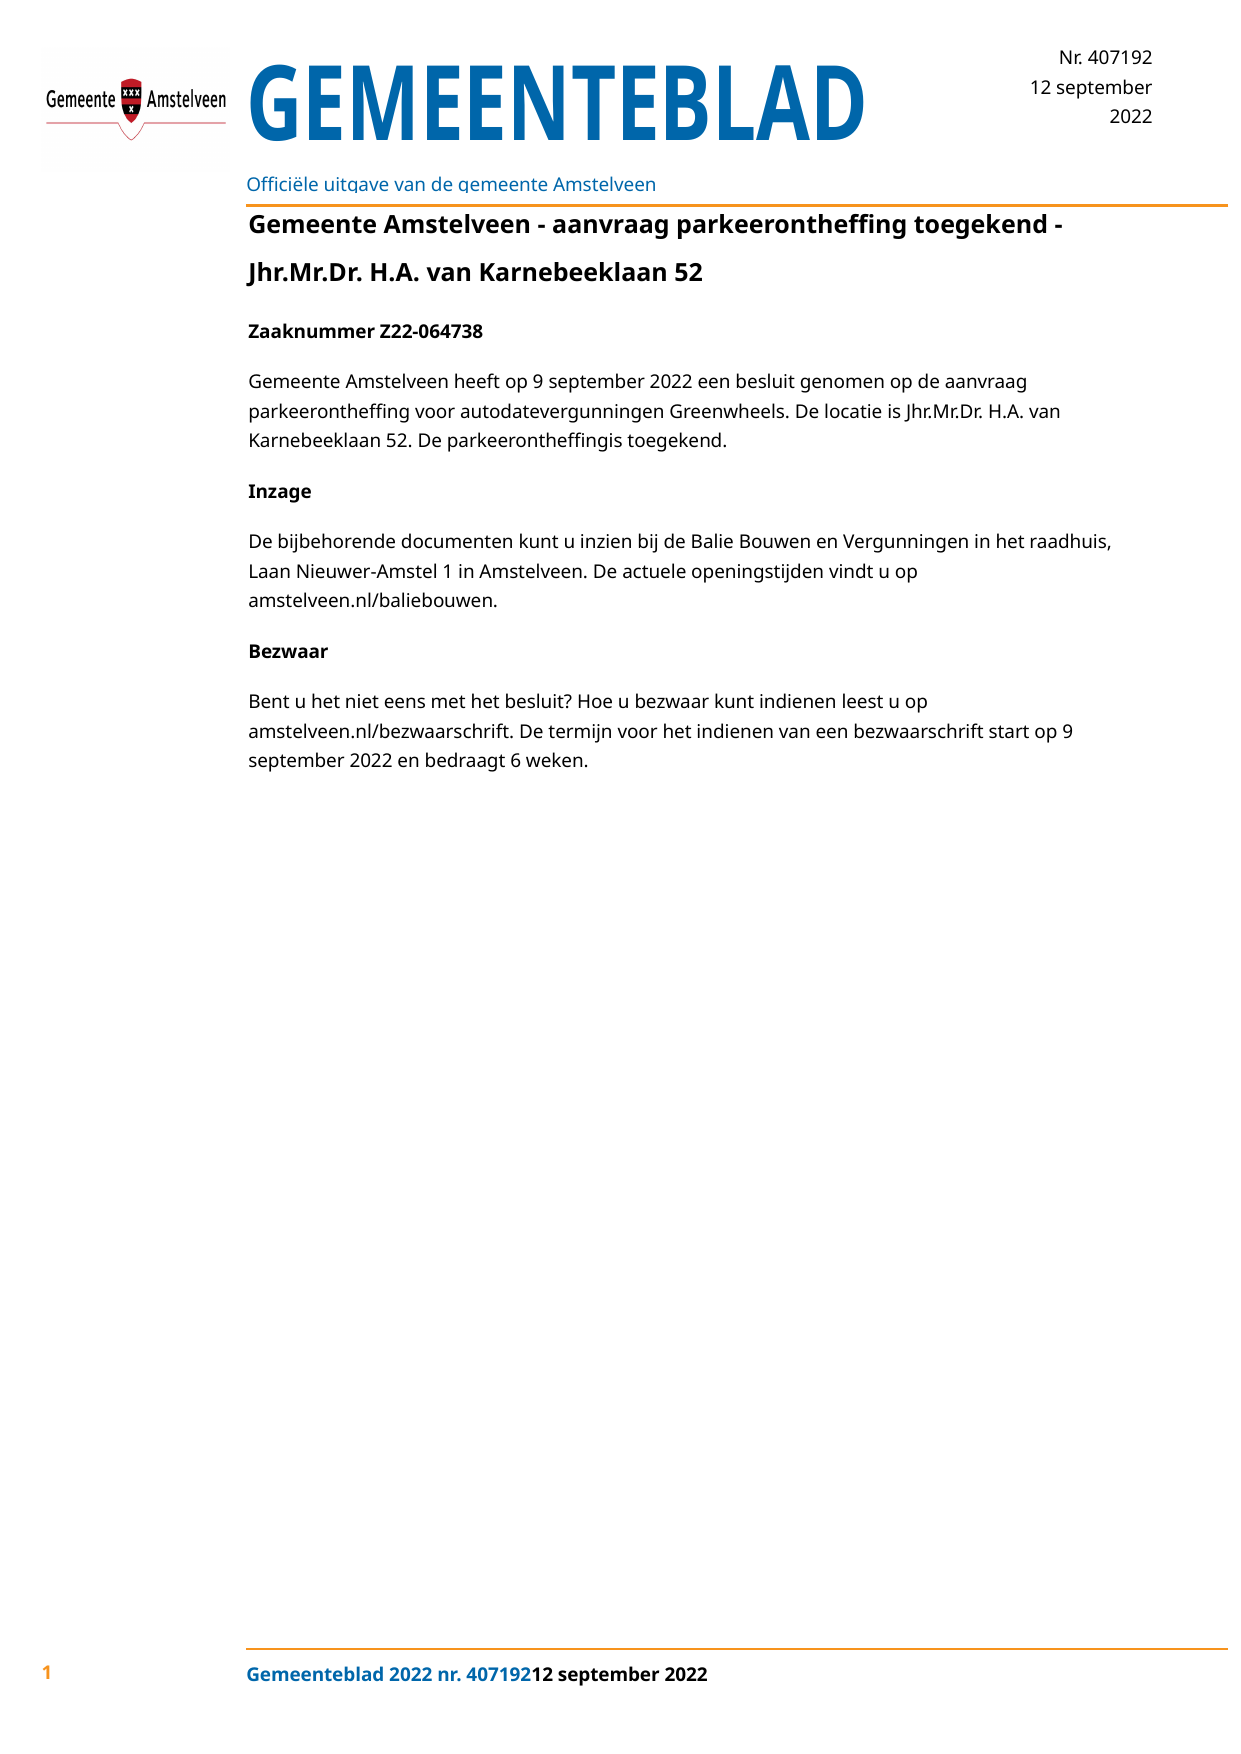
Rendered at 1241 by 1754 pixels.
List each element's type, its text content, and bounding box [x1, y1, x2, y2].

text Gemeente Amstelveen heeft op 9 september 2022 een besluit genomen op de aanvraag parkeerontheffing voor autodatevergunningen Greenwheels. De locatie is Jhr.Mr.Dr. H.A. van Karnebeeklaan 52. De parkeerontheffingis toegekend. [248, 368, 1152, 453]
text Bezwaar [248, 638, 1152, 664]
picture [41, 47, 231, 172]
text De bijbehorende documenten kunt u inzien bij de Balie Bouwen en Vergunningen in het raadhuis, Laan Nieuwer-Amstel 1 in Amstelveen. De actuele openingstijden vindt u op amstelveen.nl/baliebouwen. [248, 528, 1152, 613]
text Zaaknummer Z22-064738 [248, 318, 1152, 344]
text Inzage [248, 478, 1152, 504]
text Gemeente Amstelveen - aanvraag parkeerontheffing toegekend - Jhr.Mr.Dr. H.A. van Karnebeeklaan 52 [248, 207, 1152, 288]
text Bent u het niet eens met het besluit? Hoe u bezwaar kunt indienen leest u op amstelveen.nl/bezwaarschrift. De termijn voor het indienen van een bezwaarschrift start op 9 september 2022 en bedraagt 6 weken. [248, 688, 1152, 773]
